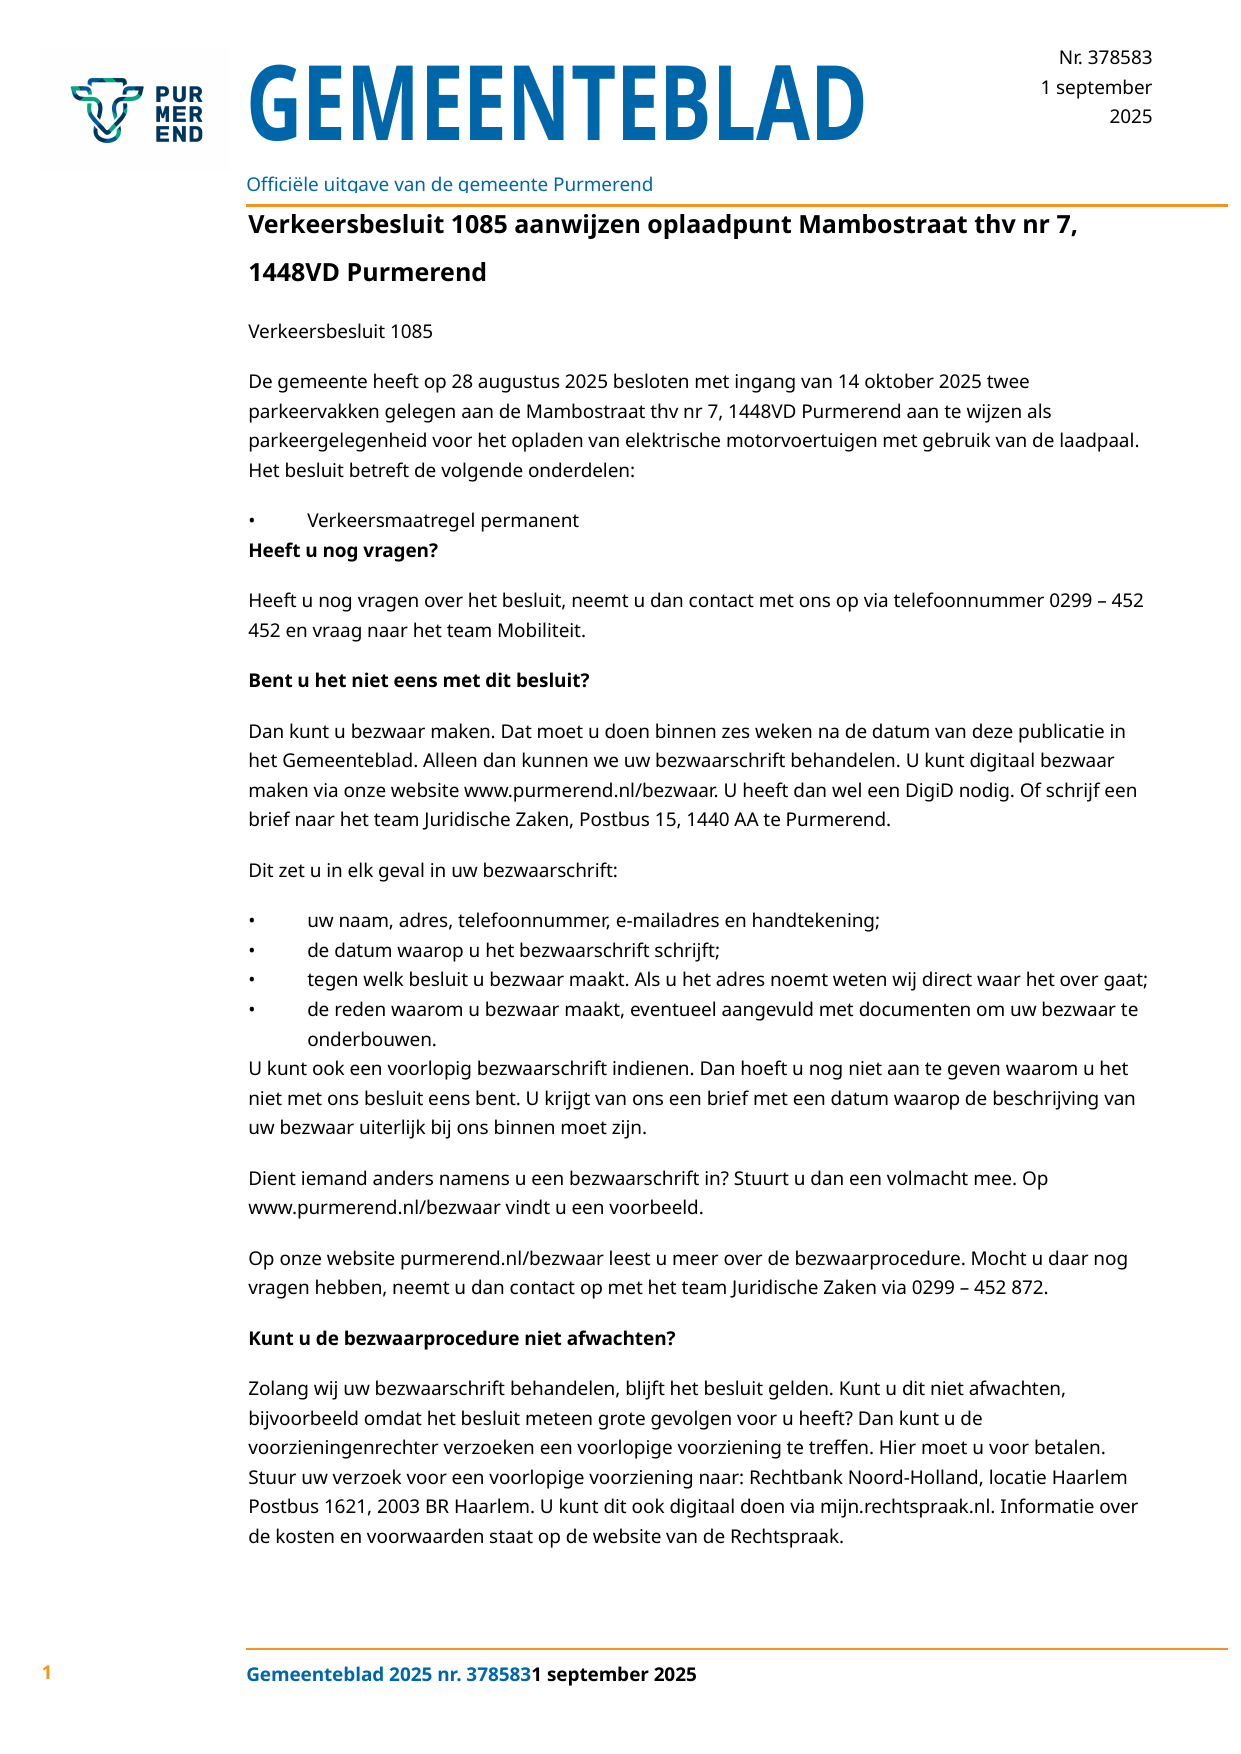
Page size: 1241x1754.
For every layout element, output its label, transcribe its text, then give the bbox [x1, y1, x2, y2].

text Bent u het niet eens met dit besluit? [248, 667, 1152, 693]
list de reden waarom u bezwaar maakt, eventueel aangevuld met documenten om uw bezwaar te onderbouwen. [248, 996, 1152, 1052]
text Op onze website purmerend.nl/bezwaar leest u meer over de bezwaarprocedure. Mocht u daar nog vragen hebben, neemt u dan contact op met het team Juridische Zaken via 0299 – 452 872. [248, 1245, 1152, 1300]
picture [41, 47, 231, 172]
text De gemeente heeft op 28 augustus 2025 besloten met ingang van 14 oktober 2025 twee parkeervakken gelegen aan de Mambostraat thv nr 7, 1448VD Purmerend aan te wijzen als parkeergelegenheid voor het opladen van elektrische motorvoertuigen met gebruik van de laadpaal. Het besluit betreft de volgende onderdelen: [248, 368, 1152, 483]
text Heeft u nog vragen over het besluit, neemt u dan contact met ons op via telefoonnummer 0299 – 452 452 en vraag naar het team Mobiliteit. [248, 587, 1152, 643]
list tegen welk besluit u bezwaar maakt. Als u het adres noemt weten wij direct waar het over gaat; [248, 967, 1152, 992]
text Heeft u nog vragen? [248, 537, 1152, 563]
list Verkeersmaatregel permanent [248, 507, 1152, 533]
text Dan kunt u bezwaar maken. Dat moet u doen binnen zes weken na de datum van deze publicatie in het Gemeenteblad. Alleen dan kunnen we uw bezwaarschrift behandelen. U kunt digitaal bezwaar maken via onze website www.purmerend.nl/bezwaar. U heeft dan wel een DigiD nodig. Of schrijf een brief naar het team Juridische Zaken, Postbus 15, 1440 AA te Purmerend. [248, 718, 1152, 832]
text Dit zet u in elk geval in uw bezwaarschrift: [248, 857, 1152, 883]
list uw naam, adres, telefoonnummer, e-mailadres en handtekening; [248, 907, 1152, 933]
text Kunt u de bezwaarprocedure niet afwachten? [248, 1325, 1152, 1351]
text Zolang wij uw bezwaarschrift behandelen, blijft het besluit gelden. Kunt u dit niet afwachten, bijvoorbeeld omdat het besluit meteen grote gevolgen voor u heeft? Dan kunt u de voorzieningenrechter verzoeken een voorlopige voorziening te treffen. Hier moet u voor betalen. Stuur uw verzoek voor een voorlopige voorziening naar: Rechtbank Noord-Holland, locatie Haarlem Postbus 1621, 2003 BR Haarlem. U kunt dit ook digitaal doen via mijn.rechtspraak.nl. Informatie over de kosten en voorwaarden staat op de website van de Rechtspraak. [248, 1375, 1152, 1549]
text Dient iemand anders namens u een bezwaarschrift in? Stuurt u dan een volmacht mee. Op www.purmerend.nl/bezwaar vindt u een voorbeeld. [248, 1165, 1152, 1220]
text Verkeersbesluit 1085 aanwijzen oplaadpunt Mambostraat thv nr 7, 1448VD Purmerend [248, 207, 1152, 288]
text Verkeersbesluit 1085 [248, 318, 1152, 344]
list de datum waarop u het bezwaarschrift schrijft; [248, 937, 1152, 963]
text U kunt ook een voorlopig bezwaarschrift indienen. Dan hoeft u nog niet aan te geven waarom u het niet met ons besluit eens bent. U krijgt van ons een brief met een datum waarop de beschrijving van uw bezwaar uiterlijk bij ons binnen moet zijn. [248, 1055, 1152, 1140]
